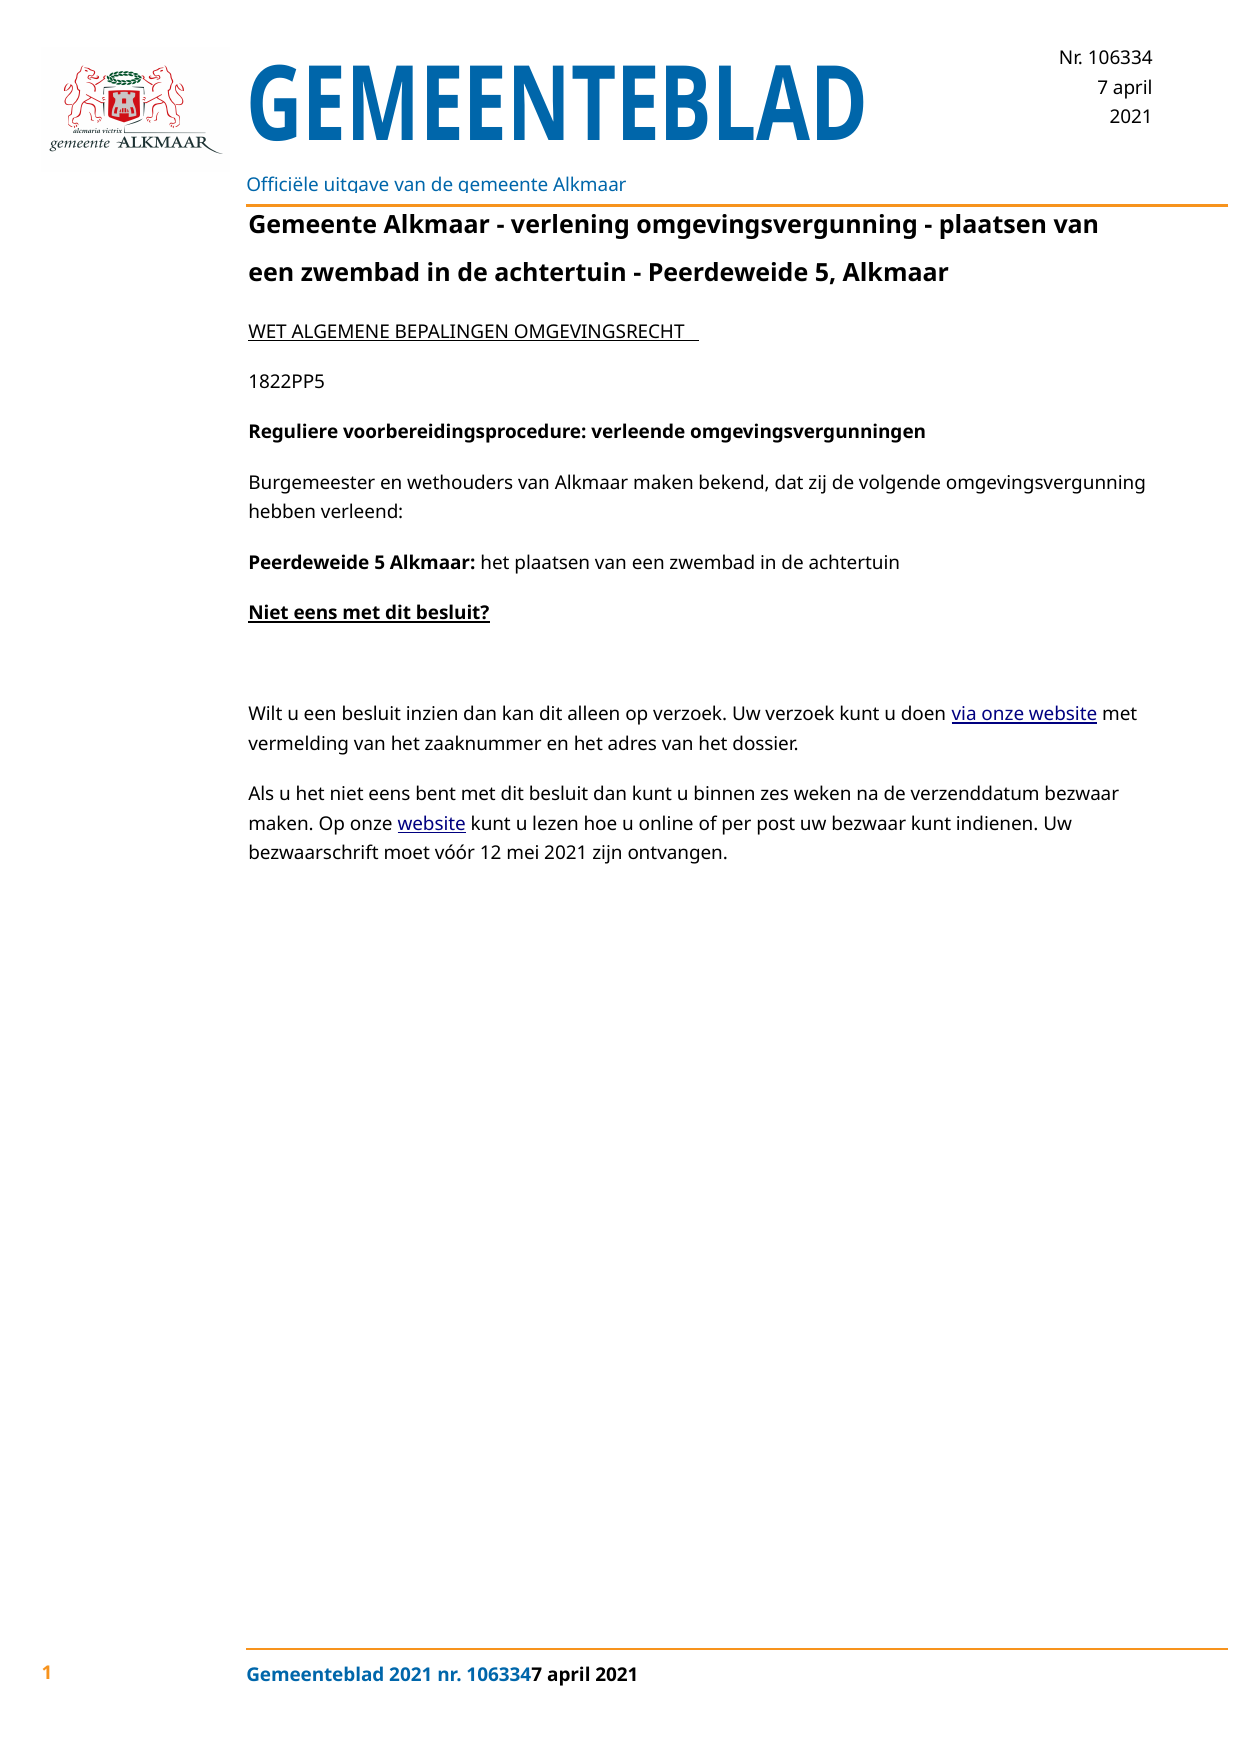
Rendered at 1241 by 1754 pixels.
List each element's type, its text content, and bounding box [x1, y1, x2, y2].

text WET ALGEMENE BEPALINGEN OMGEVINGSRECHT [248, 318, 1152, 344]
text Gemeente Alkmaar - verlening omgevingsvergunning - plaatsen van een zwembad in de achtertuin - Peerdeweide 5, Alkmaar [248, 207, 1152, 288]
text Burgemeester en wethouders van Alkmaar maken bekend, dat zij de volgende omgevingsvergunning hebben verleend: [248, 469, 1152, 524]
text Reguliere voorbereidingsprocedure: verleende omgevingsvergunningen [248, 419, 1152, 444]
text Peerdeweide 5 Alkmaar: het plaatsen van een zwembad in de achtertuin [248, 549, 1152, 575]
text 1822PP5 [248, 368, 1152, 394]
text Als u het niet eens bent met dit besluit dan kunt u binnen zes weken na de verzenddatum bezwaar maken. Op onze website kunt u lezen hoe u online of per post uw bezwaar kunt indienen. Uw bezwaarschrift moet vóór 12 mei 2021 zijn ontvangen. [248, 780, 1152, 865]
picture [41, 47, 231, 172]
text Niet eens met dit besluit? [248, 599, 1152, 625]
text Wilt u een besluit inzien dan kan dit alleen op verzoek. Uw verzoek kunt u doen via onze website met vermelding van het zaaknummer en het adres van het dossier. [248, 700, 1152, 756]
